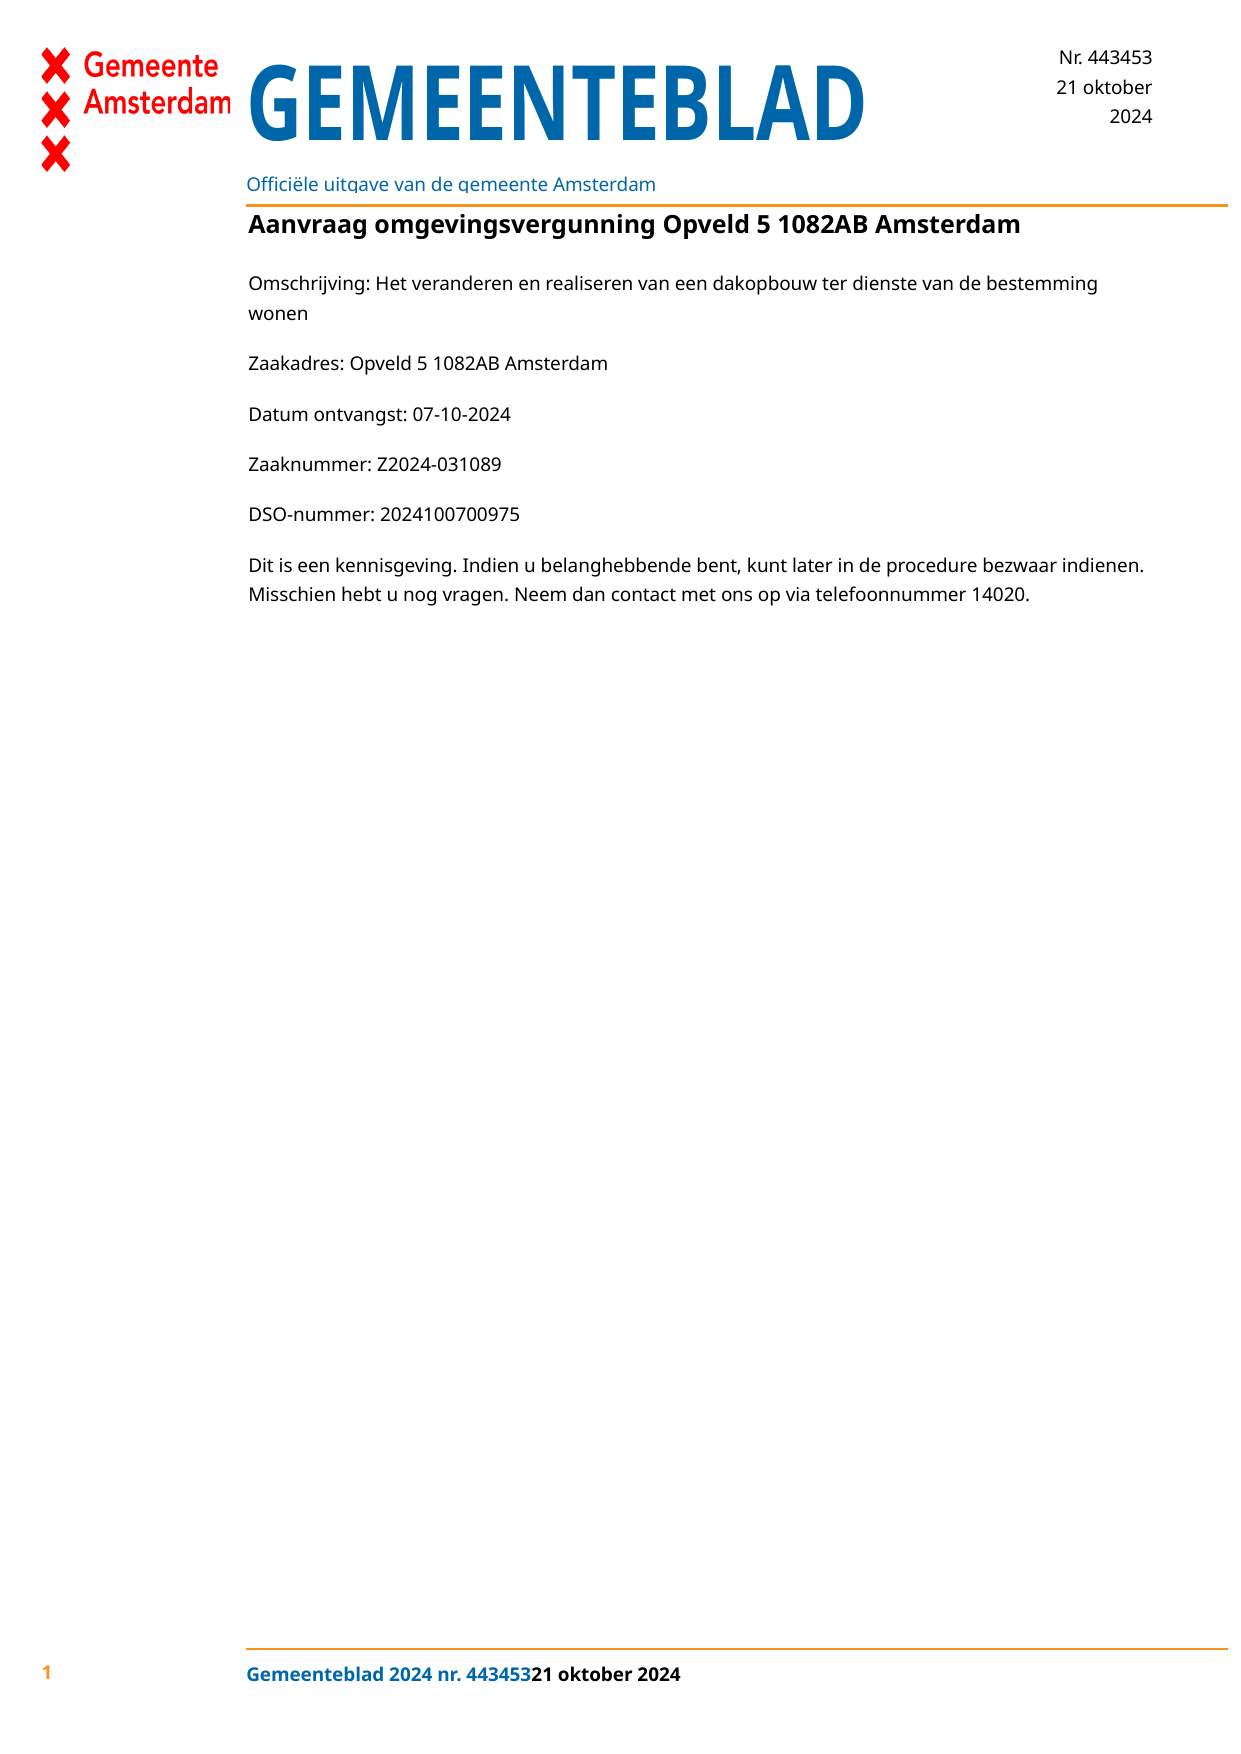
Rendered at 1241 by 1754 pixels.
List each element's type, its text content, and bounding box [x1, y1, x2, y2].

text Zaakadres: Opveld 5 1082AB Amsterdam [248, 350, 1152, 376]
text Zaaknummer: Z2024-031089 [248, 451, 1152, 477]
picture [41, 47, 231, 172]
text Datum ontvangst: 07-10-2024 [248, 401, 1152, 426]
text Dit is een kennisgeving. Indien u belanghebbende bent, kunt later in de procedure bezwaar indienen. Misschien hebt u nog vragen. Neem dan contact met ons op via telefoonnummer 14020. [248, 552, 1152, 607]
text Omschrijving: Het veranderen en realiseren van een dakopbouw ter dienste van de bestemming wonen [248, 270, 1152, 326]
text DSO-nummer: 2024100700975 [248, 502, 1152, 527]
text Aanvraag omgevingsvergunning Opveld 5 1082AB Amsterdam [248, 207, 1152, 241]
